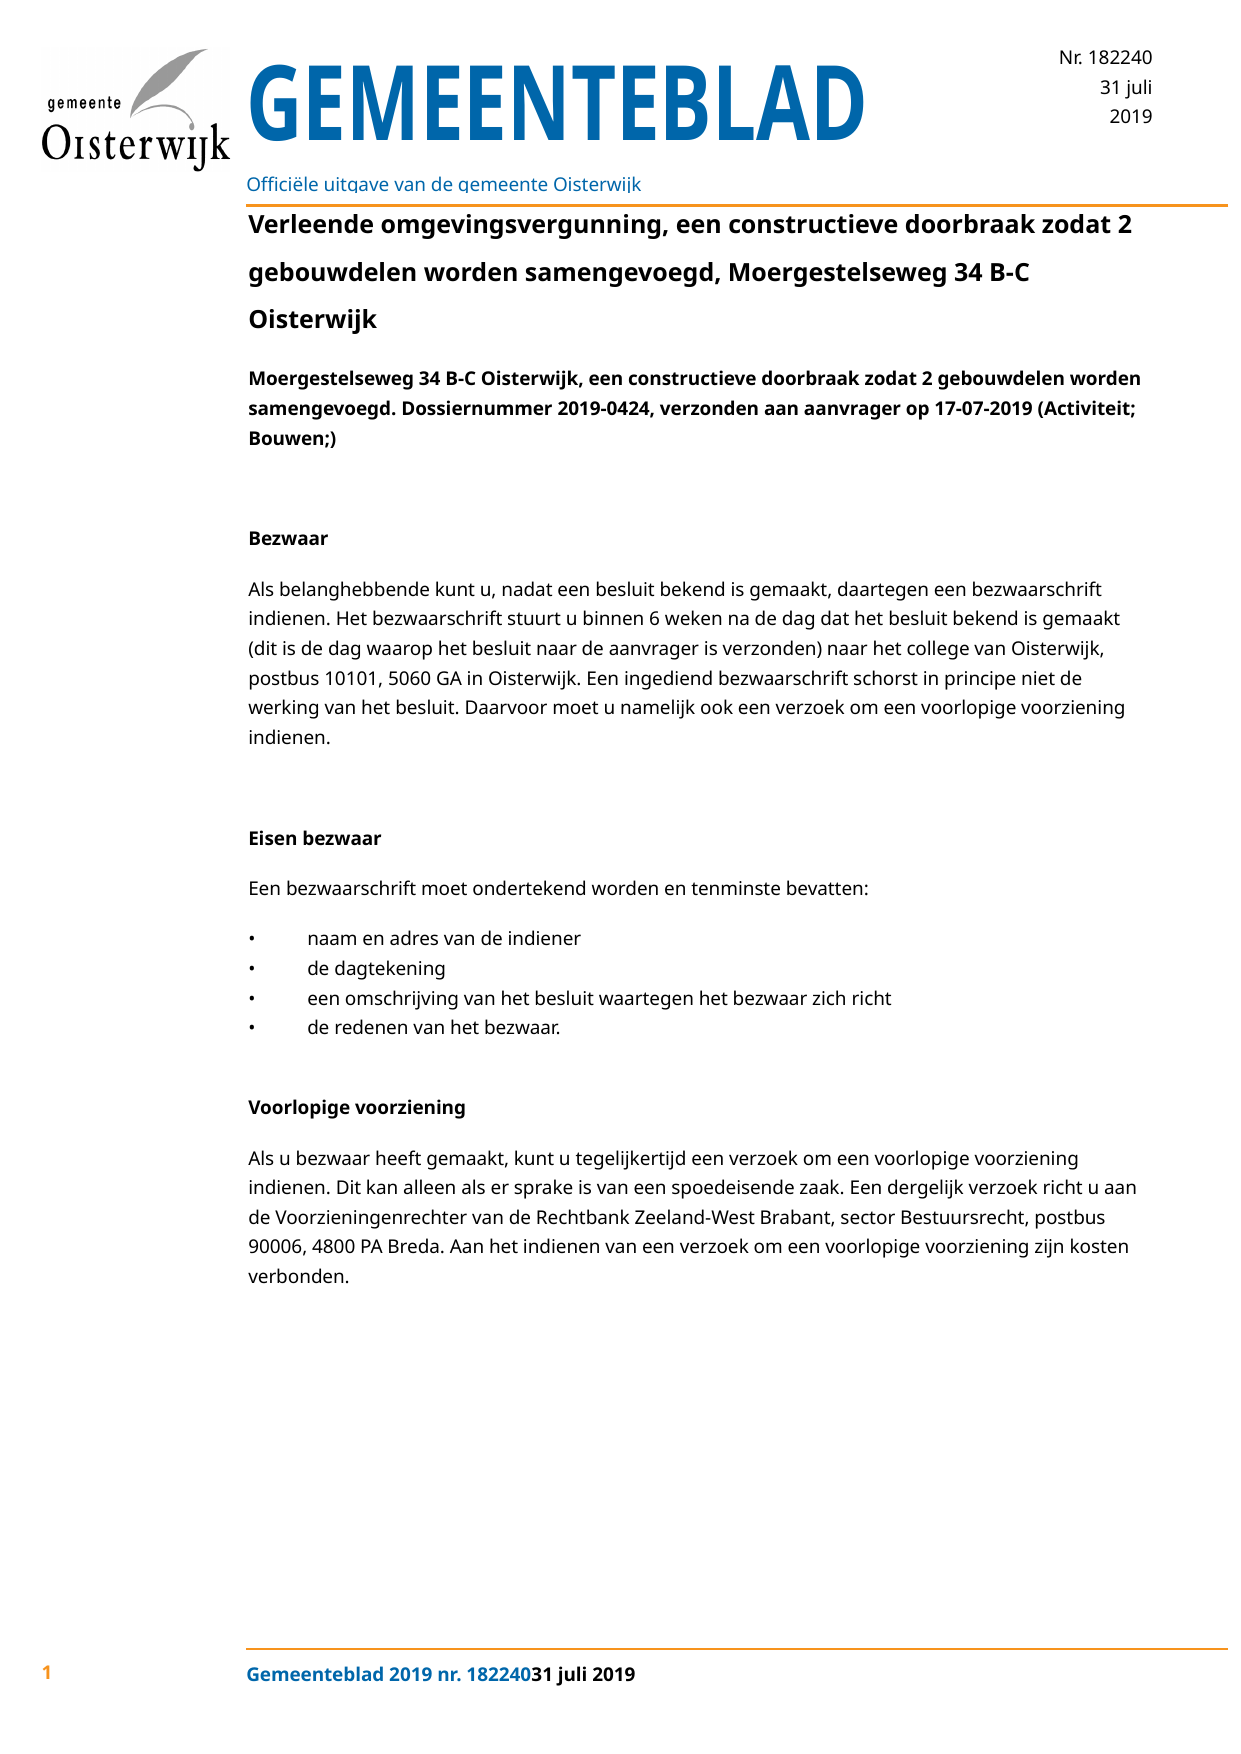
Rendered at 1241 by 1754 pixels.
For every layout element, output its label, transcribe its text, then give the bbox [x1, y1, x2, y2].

text Als belanghebbende kunt u, nadat een besluit bekend is gemaakt, daartegen een bezwaarschrift indienen. Het bezwaarschrift stuurt u binnen 6 weken na de dag dat het besluit bekend is gemaakt (dit is de dag waarop het besluit naar de aanvrager is verzonden) naar het college van Oisterwijk, postbus 10101, 5060 GA in Oisterwijk. Een ingediend bezwaarschrift schorst in principe niet de werking van het besluit. Daarvoor moet u namelijk ook een verzoek om een voorlopige voorziening indienen. [248, 576, 1152, 749]
text Als u bezwaar heeft gemaakt, kunt u tegelijkertijd een verzoek om een voorlopige voorziening indienen. Dit kan alleen als er sprake is van een spoedeisende zaak. Een dergelijk verzoek richt u aan de Voorzieningenrechter van de Rechtbank Zeeland-West Brabant, sector Bestuursrecht, postbus 90006, 4800 PA Breda. Aan het indienen van een verzoek om een voorlopige voorziening zijn kosten verbonden. [248, 1145, 1152, 1289]
list de dagtekening [248, 955, 1152, 981]
list een omschrijving van het besluit waartegen het bezwaar zich richt [248, 985, 1152, 1010]
text Moergestelseweg 34 B-C Oisterwijk, een constructieve doorbraak zodat 2 gebouwdelen worden samengevoegd. Dossiernummer 2019-0424, verzonden aan aanvrager op 17-07-2019 (Activiteit; Bouwen;) [248, 366, 1152, 450]
text Eisen bezwaar [248, 825, 1152, 850]
text Verleende omgevingsvergunning, een constructieve doorbraak zodat 2 gebouwdelen worden samengevoegd, Moergestelseweg 34 B-C Oisterwijk [248, 207, 1152, 336]
text Voorlopige voorziening [248, 1094, 1152, 1120]
list naam en adres van de indiener [248, 926, 1152, 951]
text Bezwaar [248, 526, 1152, 551]
picture [41, 47, 231, 172]
text Een bezwaarschrift moet ondertekend worden en tenminste bevatten: [248, 875, 1152, 901]
list de redenen van het bezwaar. [248, 1014, 1152, 1040]
